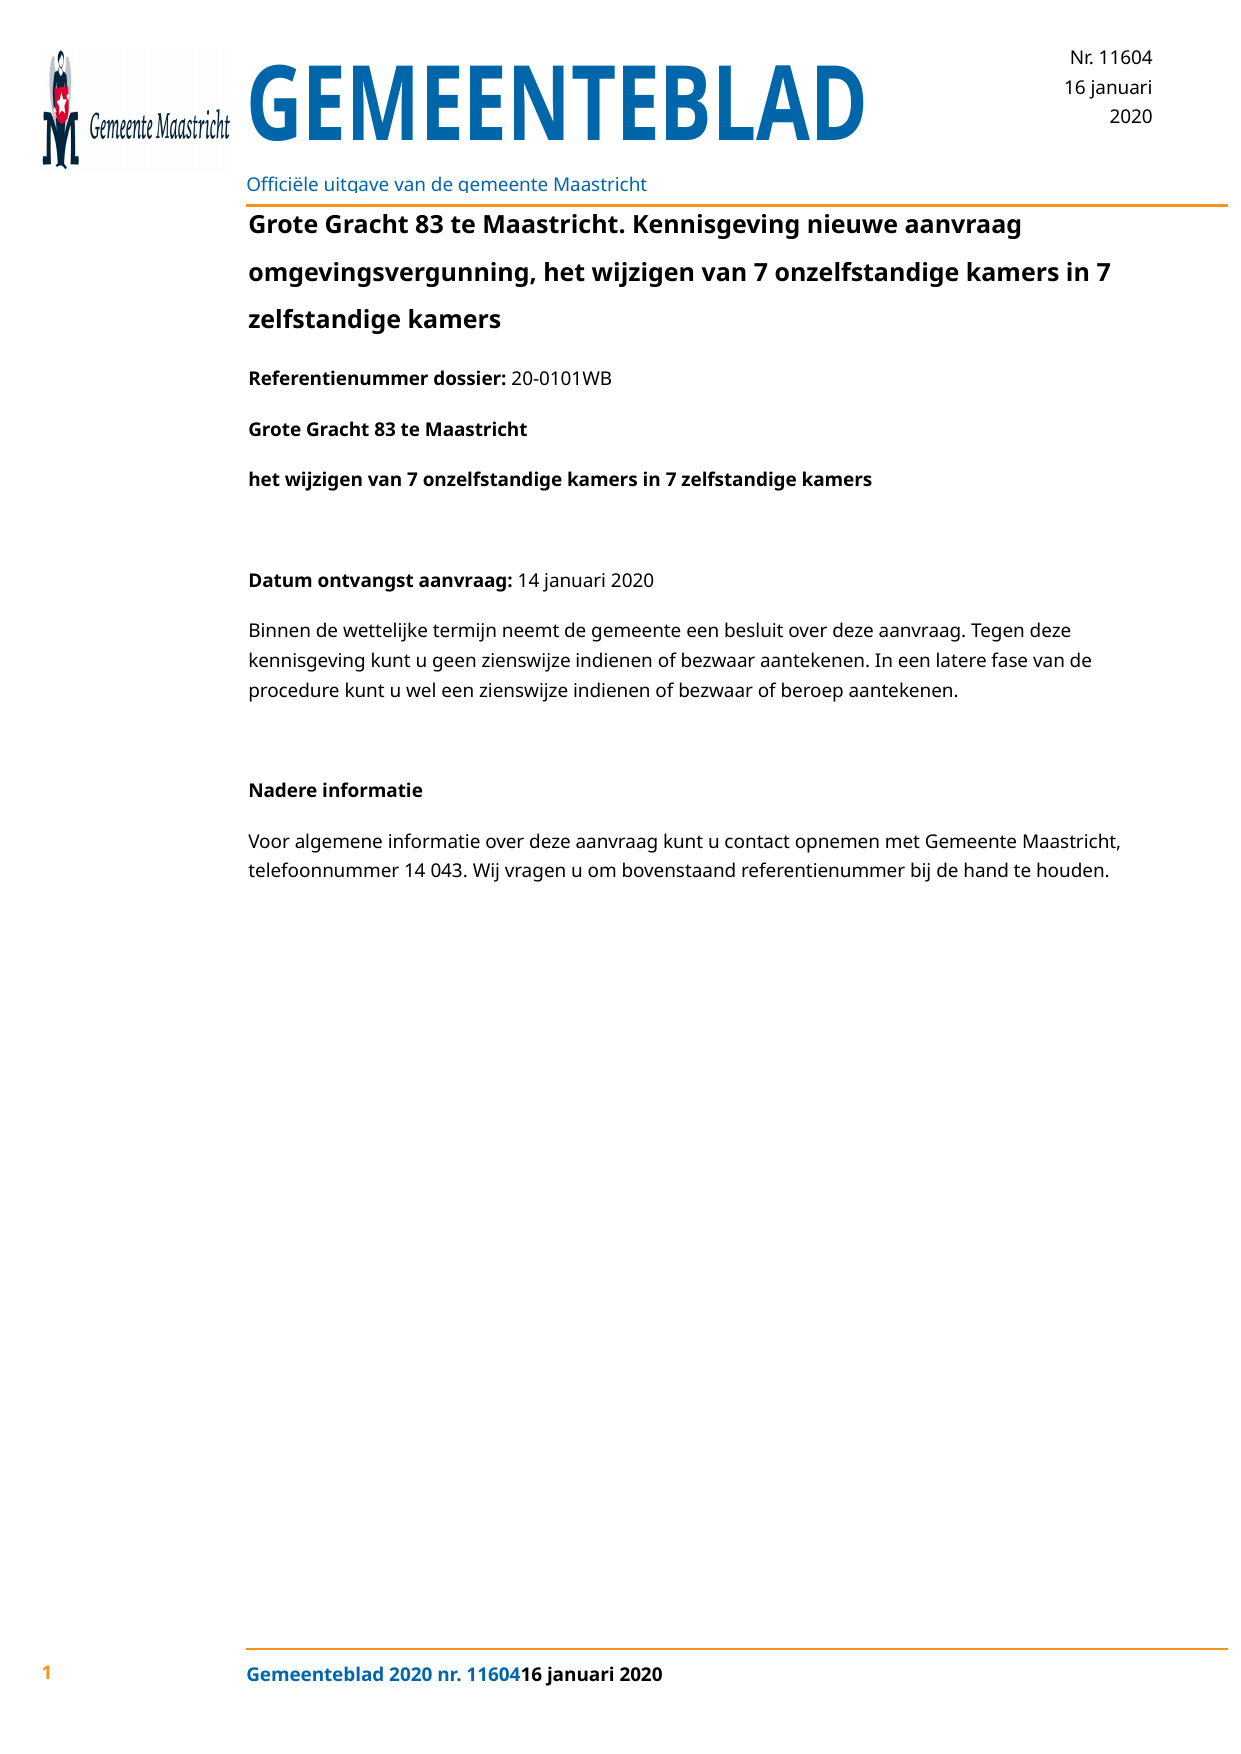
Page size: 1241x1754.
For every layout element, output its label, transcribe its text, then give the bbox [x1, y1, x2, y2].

text Grote Gracht 83 te Maastricht. Kennisgeving nieuwe aanvraag omgevingsvergunning, het wijzigen van 7 onzelfstandige kamers in 7 zelfstandige kamers [248, 207, 1152, 336]
text Datum ontvangst aanvraag: 14 januari 2020 [248, 567, 1152, 593]
text Referentienummer dossier: 20-0101WB [248, 366, 1152, 391]
text Nadere informatie [248, 778, 1152, 803]
picture [41, 47, 231, 172]
text het wijzigen van 7 onzelfstandige kamers in 7 zelfstandige kamers [248, 466, 1152, 492]
text Grote Gracht 83 te Maastricht [248, 416, 1152, 442]
text Binnen de wettelijke termijn neemt de gemeente een besluit over deze aanvraag. Tegen deze kennisgeving kunt u geen zienswijze indienen of bezwaar aantekenen. In een latere fase van de procedure kunt u wel een zienswijze indienen of bezwaar of beroep aantekenen. [248, 618, 1152, 702]
text Voor algemene informatie over deze aanvraag kunt u contact opnemen met Gemeente Maastricht, telefoonnummer 14 043. Wij vragen u om bovenstaand referentienummer bij de hand te houden. [248, 828, 1152, 883]
